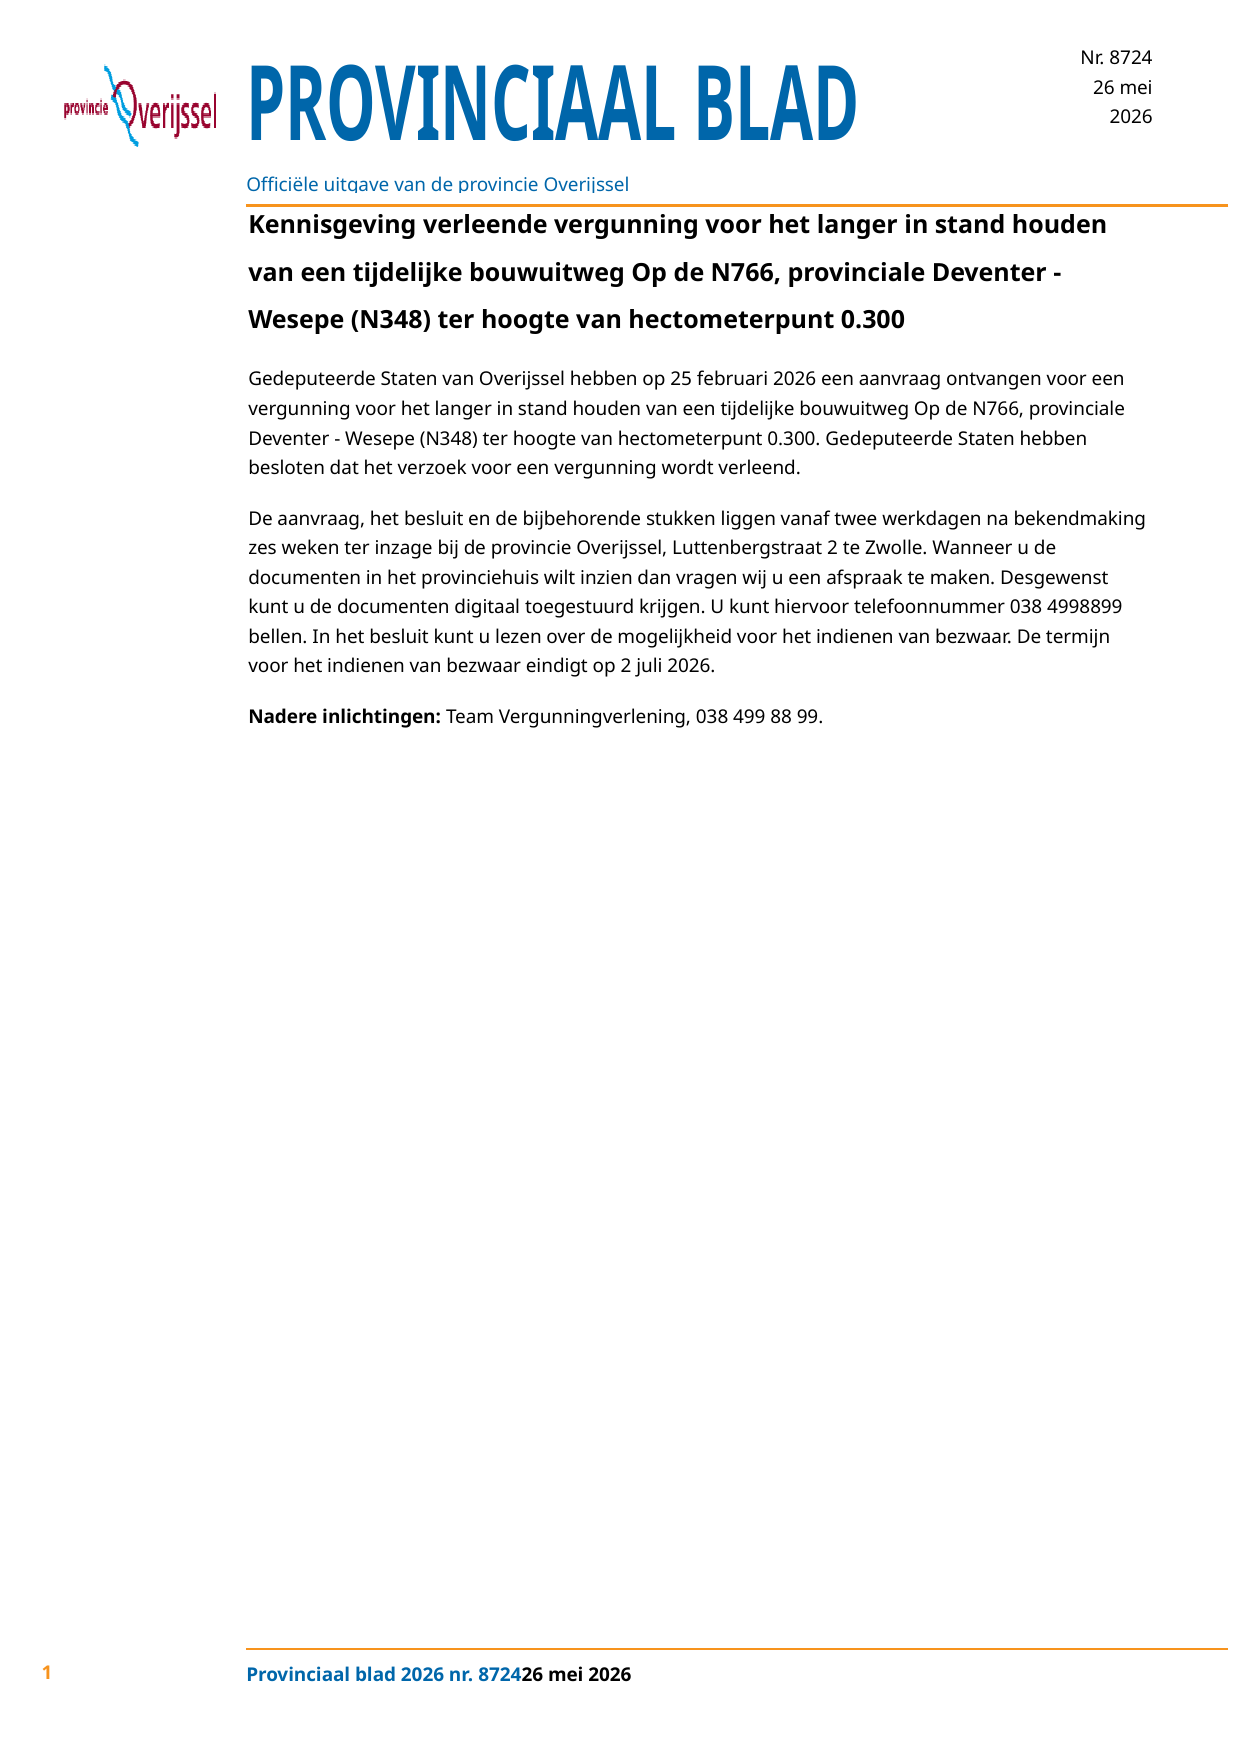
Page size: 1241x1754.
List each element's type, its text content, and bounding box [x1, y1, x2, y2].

text Nadere inlichtingen: Team Vergunningverlening, 038 499 88 99. [248, 703, 1152, 729]
text De aanvraag, het besluit en de bijbehorende stukken liggen vanaf twee werkdagen na bekendmaking zes weken ter inzage bij de provincie Overijssel, Luttenbergstraat 2 te Zwolle. Wanneer u de documenten in het provinciehuis wilt inzien dan vragen wij u een afspraak te maken. Desgewenst kunt u de documenten digitaal toegestuurd krijgen. U kunt hiervoor telefoonnummer 038 4998899 bellen. In het besluit kunt u lezen over de mogelijkheid voor het indienen van bezwaar. De termijn voor het indienen van bezwaar eindigt op 2 juli 2026. [248, 505, 1152, 678]
text Kennisgeving verleende vergunning voor het langer in stand houden van een tijdelijke bouwuitweg Op de N766, provinciale Deventer - Wesepe (N348) ter hoogte van hectometerpunt 0.300 [248, 207, 1152, 336]
text Gedeputeerde Staten van Overijssel hebben op 25 februari 2026 een aanvraag ontvangen voor een vergunning voor het langer in stand houden van een tijdelijke bouwuitweg Op de N766, provinciale Deventer - Wesepe (N348) ter hoogte van hectometerpunt 0.300. Gedeputeerde Staten hebben besloten dat het verzoek voor een vergunning wordt verleend. [248, 366, 1152, 480]
picture [41, 47, 231, 172]
